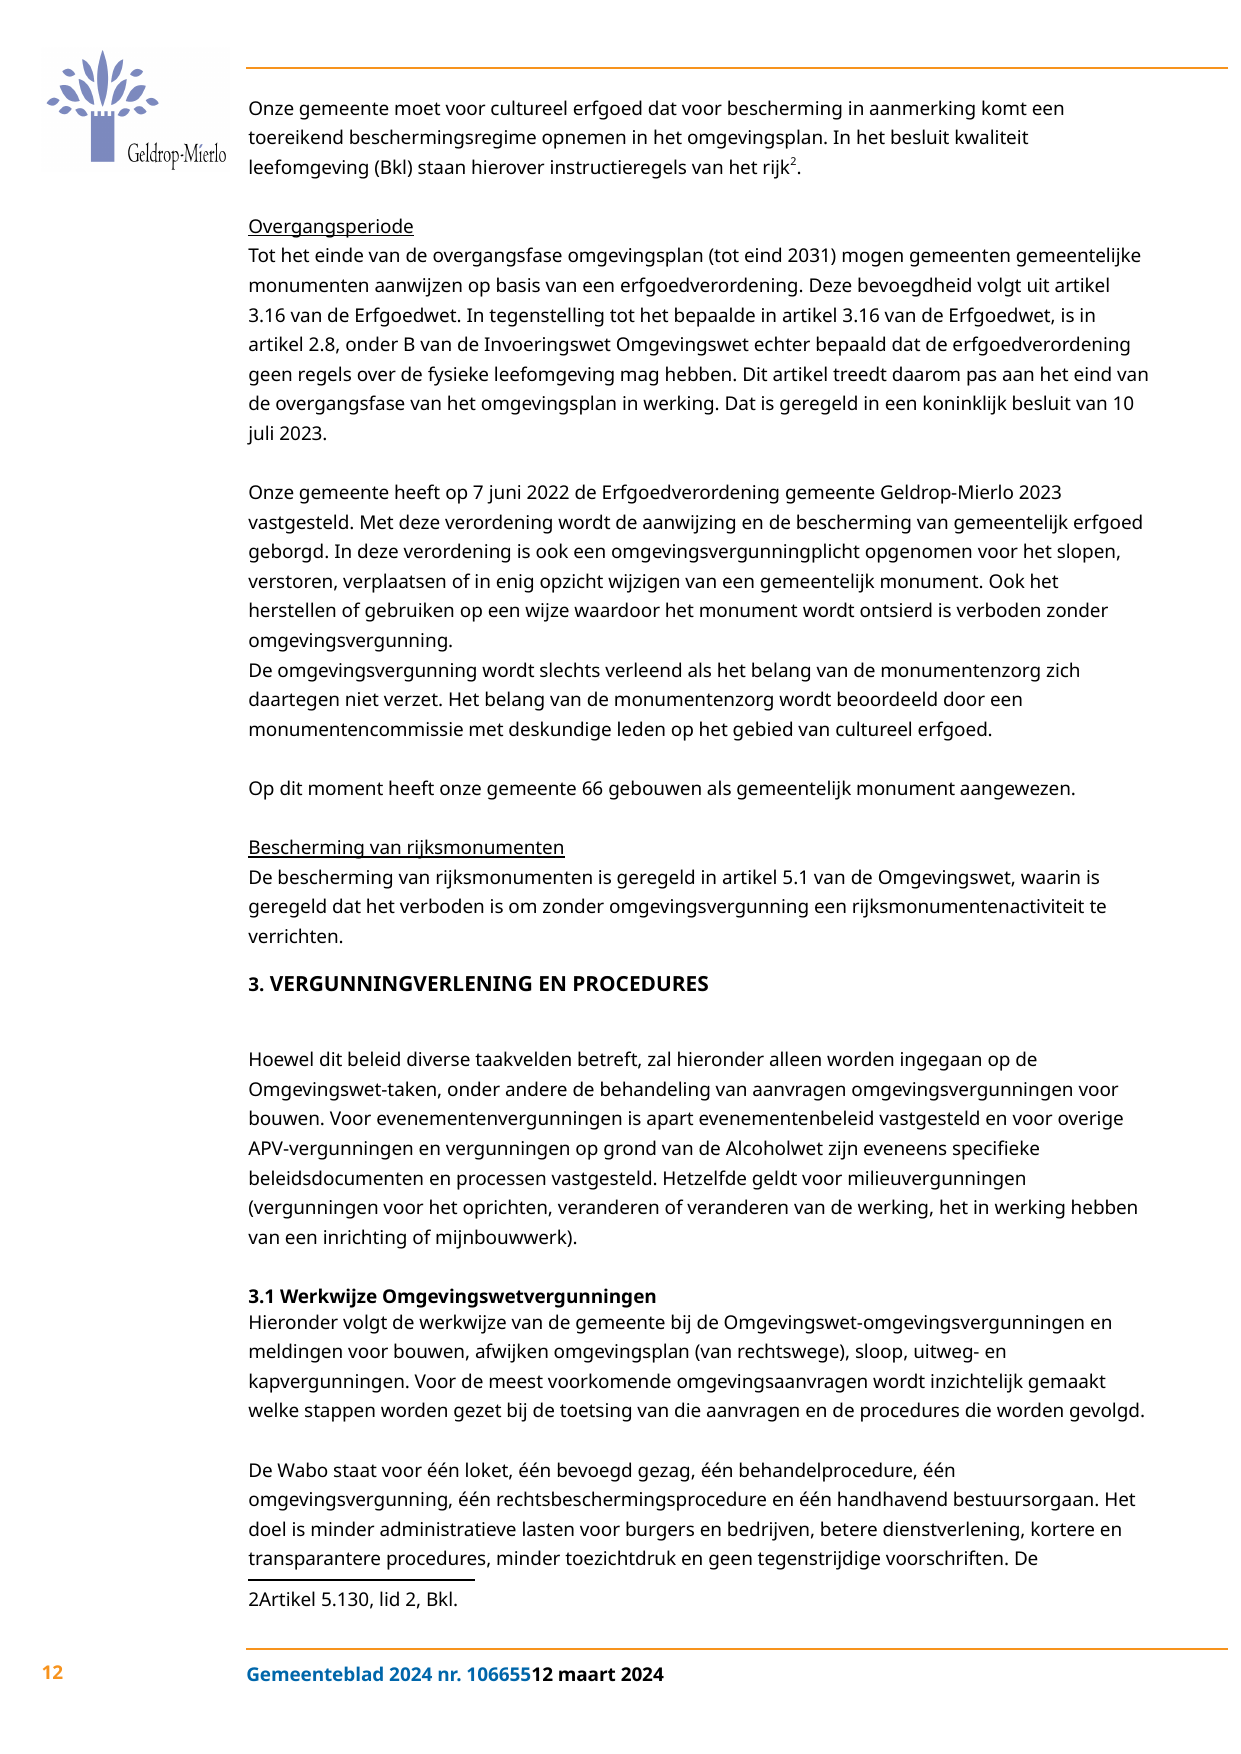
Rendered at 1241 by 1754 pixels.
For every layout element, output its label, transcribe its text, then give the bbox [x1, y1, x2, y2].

text Hoewel dit beleid diverse taakvelden betreft, zal hieronder alleen worden ingegaan op de Omgevingswet-taken, onder andere de behandeling van aanvragen omgevingsvergunningen voor bouwen. Voor evenementenvergunningen is apart evenementenbeleid vastgesteld en voor overige APV-vergunningen en vergunningen op grond van de Alcoholwet zijn eveneens specifieke beleidsdocumenten en processen vastgesteld. Hetzelfde geldt voor milieuvergunningen (vergunningen voor het oprichten, veranderen of veranderen van de werking, het in werking hebben van een inrichting of mijnbouwwerk). [248, 1046, 1152, 1250]
picture [41, 47, 231, 172]
text Tot het einde van de overgangsfase omgevingsplan (tot eind 2031) mogen gemeenten gemeentelijke monumenten aanwijzen op basis van een erfgoedverordening. Deze bevoegdheid volgt uit artikel 3.16 van de Erfgoedwet. In tegenstelling tot het bepaalde in artikel 3.16 van de Erfgoedwet, is in artikel 2.8, onder B van de Invoeringswet Omgevingswet echter bepaald dat de erfgoedverordening geen regels over de fysieke leefomgeving mag hebben. Dit artikel treedt daarom pas aan het eind van de overgangsfase van het omgevingsplan in werking. Dat is geregeld in een koninklijk besluit van 10 juli 2023. [248, 243, 1152, 446]
text Onze gemeente heeft op 7 juni 2022 de Erfgoedverordening gemeente Geldrop-Mierlo 2023 vastgesteld. Met deze verordening wordt de aanwijzing en de bescherming van gemeentelijk erfgoed geborgd. In deze verordening is ook een omgevingsvergunningplicht opgenomen voor het slopen, verstoren, verplaatsen of in enig opzicht wijzigen van een gemeentelijk monument. Ook het herstellen of gebruiken op een wijze waardoor het monument wordt ontsierd is verboden zonder omgevingsvergunning. [248, 479, 1152, 653]
text Hieronder volgt de werkwijze van de gemeente bij de Omgevingswet-omgevingsvergunningen en meldingen voor bouwen, afwijken omgevingsplan (van rechtswege), sloop, uitweg- en kapvergunningen. Voor de meest voorkomende omgevingsaanvragen wordt inzichtelijk gemaakt welke stappen worden gezet bij de toetsing van die aanvragen en de procedures die worden gevolgd. [248, 1309, 1152, 1423]
text De bescherming van rijksmonumenten is geregeld in artikel 5.1 van de Omgevingswet, waarin is geregeld dat het verboden is om zonder omgevingsvergunning een rijksmonumentenactiviteit te verrichten. [248, 864, 1152, 949]
text 3.1 Werkwijze Omgevingswetvergunningen [248, 1283, 1152, 1309]
text De omgevingsvergunning wordt slechts verleend als het belang van de monumentenzorg zich daartegen niet verzet. Het belang van de monumentenzorg wordt beoordeeld door een monumentencommissie met deskundige leden op het gebied van cultureel erfgoed. [248, 657, 1152, 742]
text Onze gemeente moet voor cultureel erfgoed dat voor bescherming in aanmerking komt een toereikend beschermingsregime opnemen in het omgevingsplan. In het besluit kwaliteit leefomgeving (Bkl) staan hierover instructieregels van het rijk. [248, 95, 1152, 180]
text Bescherming van rijksmonumenten [248, 834, 1152, 860]
text 3. VERGUNNINGVERLENING EN PROCEDURES [248, 969, 1152, 997]
text Overgangsperiode [248, 213, 1152, 239]
text De Wabo staat voor één loket, één bevoegd gezag, één behandelprocedure, één omgevingsvergunning, één rechtsbeschermingsprocedure en één handhavend bestuursorgaan. Het doel is minder administratieve lasten voor burgers en bedrijven, betere dienstverlening, kortere en transparantere procedures, minder toezichtdruk en geen tegenstrijdige voorschriften. De [248, 1457, 1152, 1571]
text Artikel 5.130, lid 2, Bkl. [248, 1586, 1152, 1612]
text Op dit moment heeft onze gemeente 66 gebouwen als gemeentelijk monument aangewezen. [248, 775, 1152, 801]
